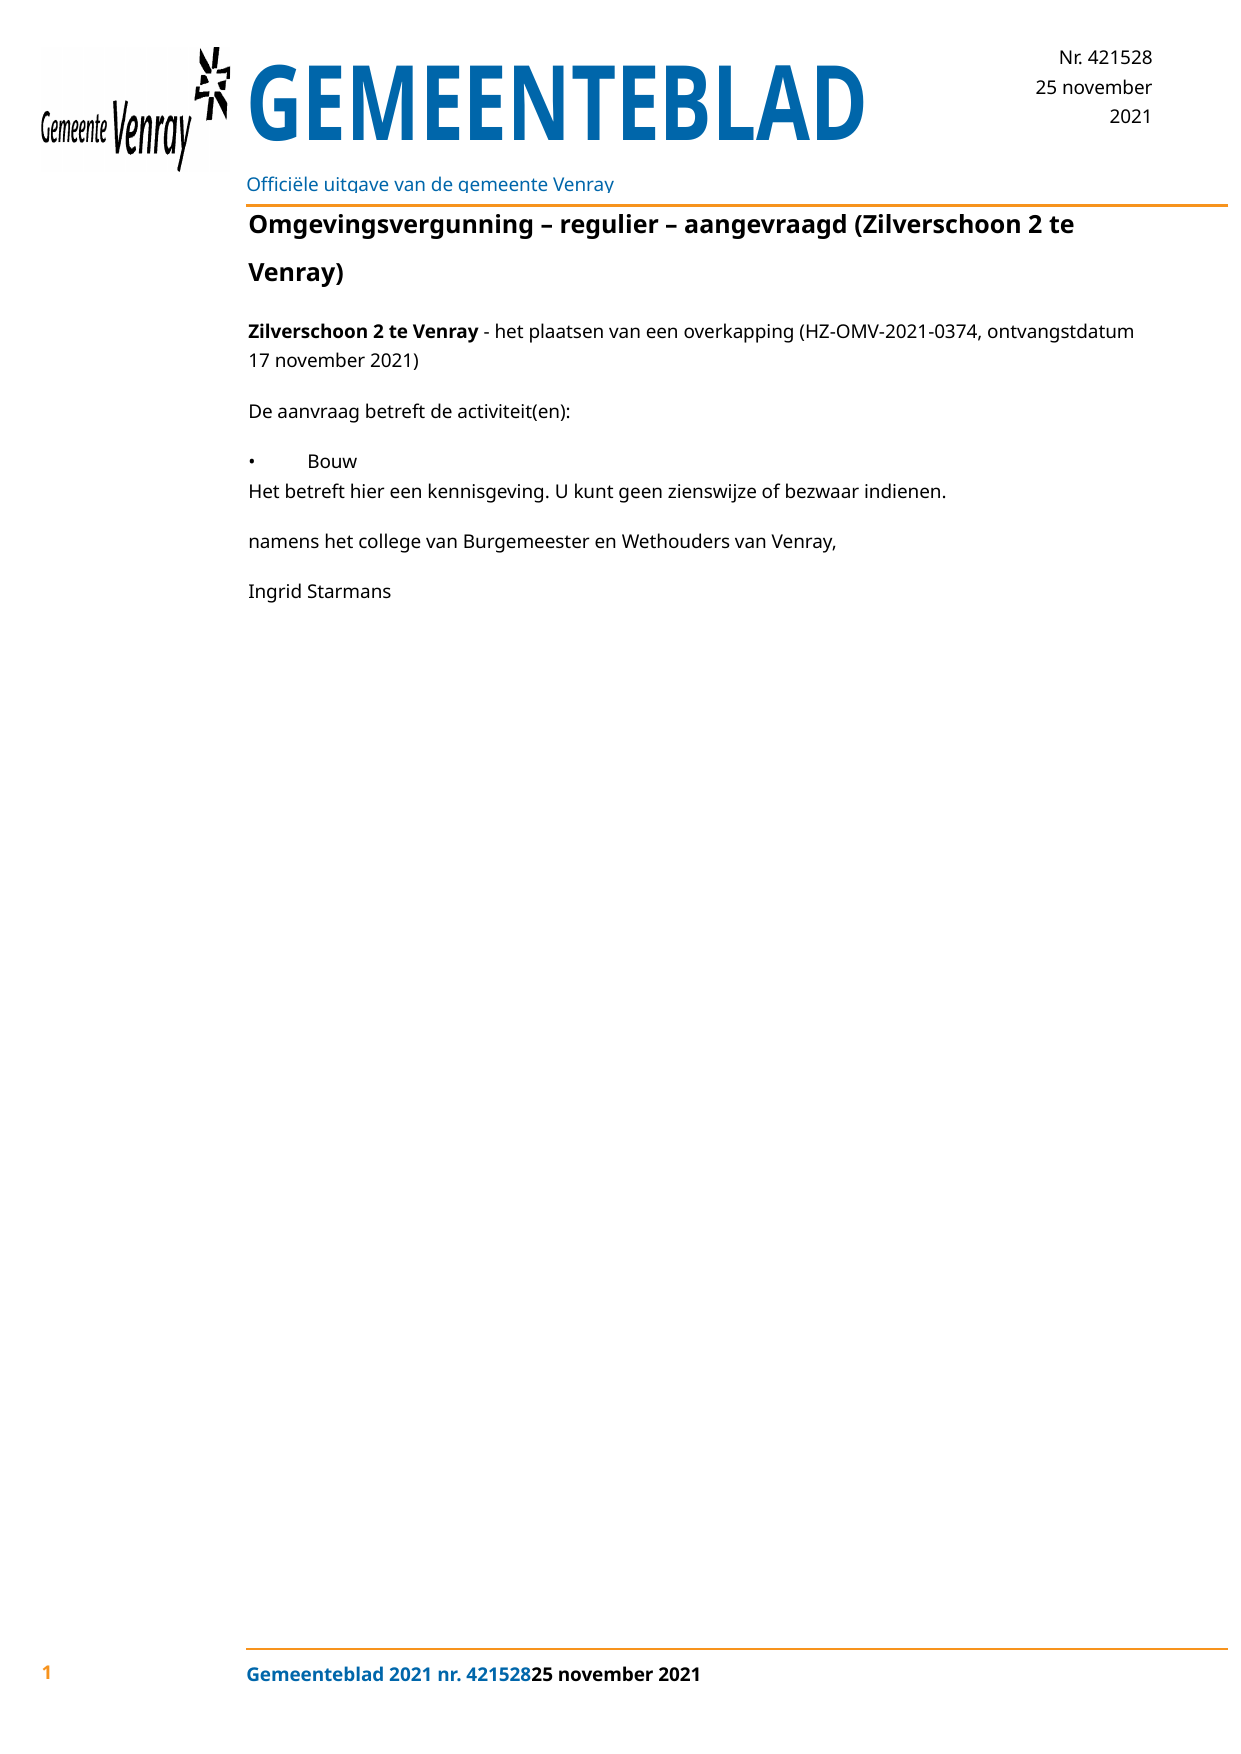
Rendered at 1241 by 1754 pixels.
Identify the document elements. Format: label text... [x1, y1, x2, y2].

text Het betreft hier een kennisgeving. U kunt geen zienswijze of bezwaar indienen. [248, 478, 1152, 504]
picture [41, 47, 231, 172]
text Omgevingsvergunning – regulier – aangevraagd (Zilverschoon 2 te Venray) [248, 207, 1152, 288]
text Zilverschoon 2 te Venray - het plaatsen van een overkapping (HZ-OMV-2021-0374, ontvangstdatum 17 november 2021) [248, 318, 1152, 373]
text Ingrid Starmans [248, 579, 1152, 604]
text De aanvraag betreft de activiteit(en): [248, 398, 1152, 424]
text namens het college van Burgemeester en Wethouders van Venray, [248, 528, 1152, 554]
list Bouw [248, 448, 1152, 474]
